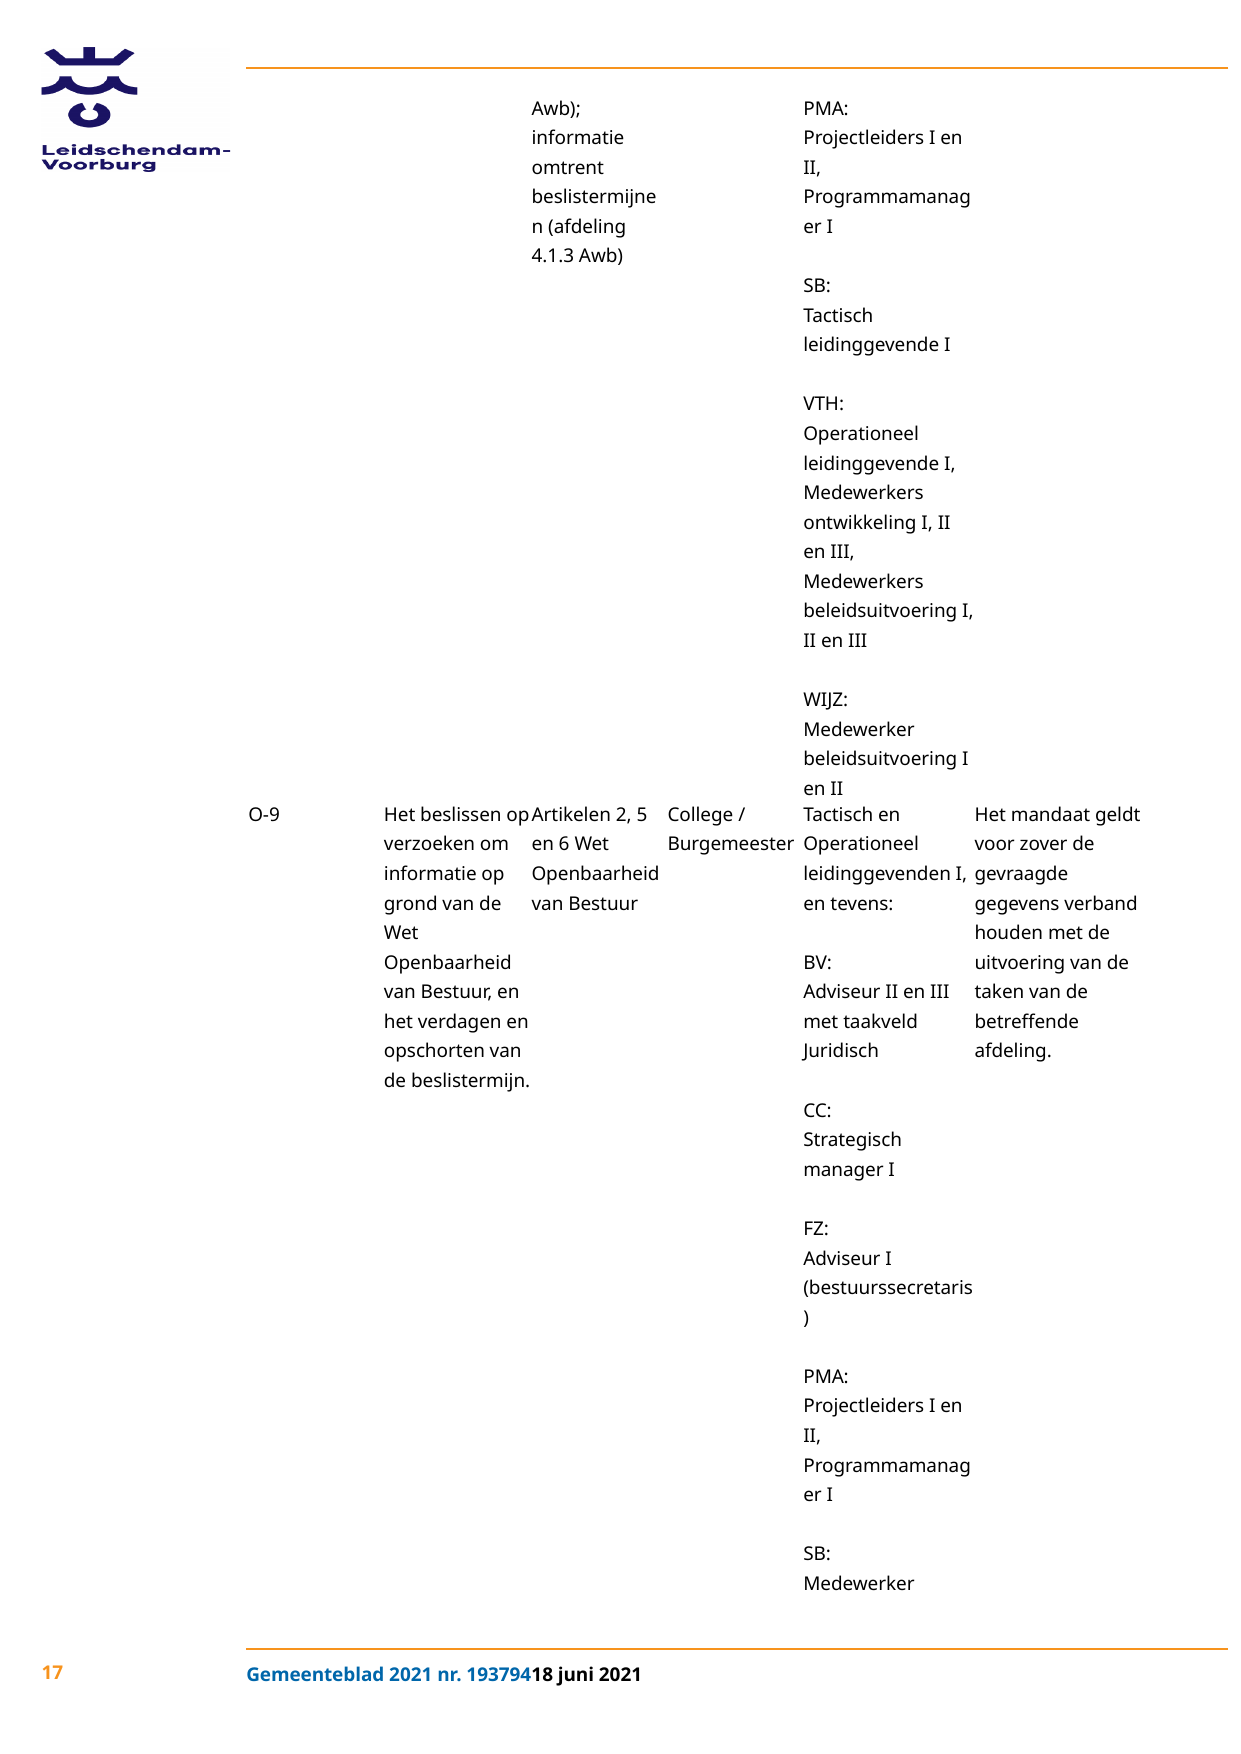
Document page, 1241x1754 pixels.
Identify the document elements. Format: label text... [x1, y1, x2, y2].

table_cell Tactisch en Operationeel leidinggevenden I, en tevens: BV: Adviseur II en III met taakveld Juridisch CC: Strategisch manager I FZ: Adviseur I (bestuurssecretaris) PMA: Projectleiders I en II, Programmamanager I SB: Medewerker [803, 801, 974, 1596]
table_cell [248, 95, 384, 801]
table_cell Artikelen 2, 5 en 6 Wet Openbaarheid van Bestuur [531, 801, 667, 1596]
table_cell Het mandaat geldt voor zover de gevraagde gegevens verband houden met de uitvoering van de taken van de betreffende afdeling. [974, 801, 1152, 1596]
table_cell Awb); informatie omtrent beslistermijnen (afdeling 4.1.3 Awb) [531, 95, 667, 801]
table_cell College / Burgemeester [667, 801, 803, 1596]
picture [41, 47, 231, 172]
table_cell PMA: Projectleiders I en II, Programmamanager I SB: Tactisch leidinggevende I VTH: Operationeel leidinggevende I, Medewerkers ontwikkeling I, II en III, Medewerkers beleidsuitvoering I, II en III WIJZ: Medewerker beleidsuitvoering I en II [803, 95, 974, 801]
table_cell Het beslissen op verzoeken om informatie op grond van de Wet Openbaarheid van Bestuur, en het verdagen en opschorten van de beslistermijn. [384, 801, 531, 1596]
table_cell [384, 95, 531, 801]
table_cell [974, 95, 1152, 801]
table_cell O-9 [248, 801, 384, 1596]
table_cell [667, 95, 803, 801]
